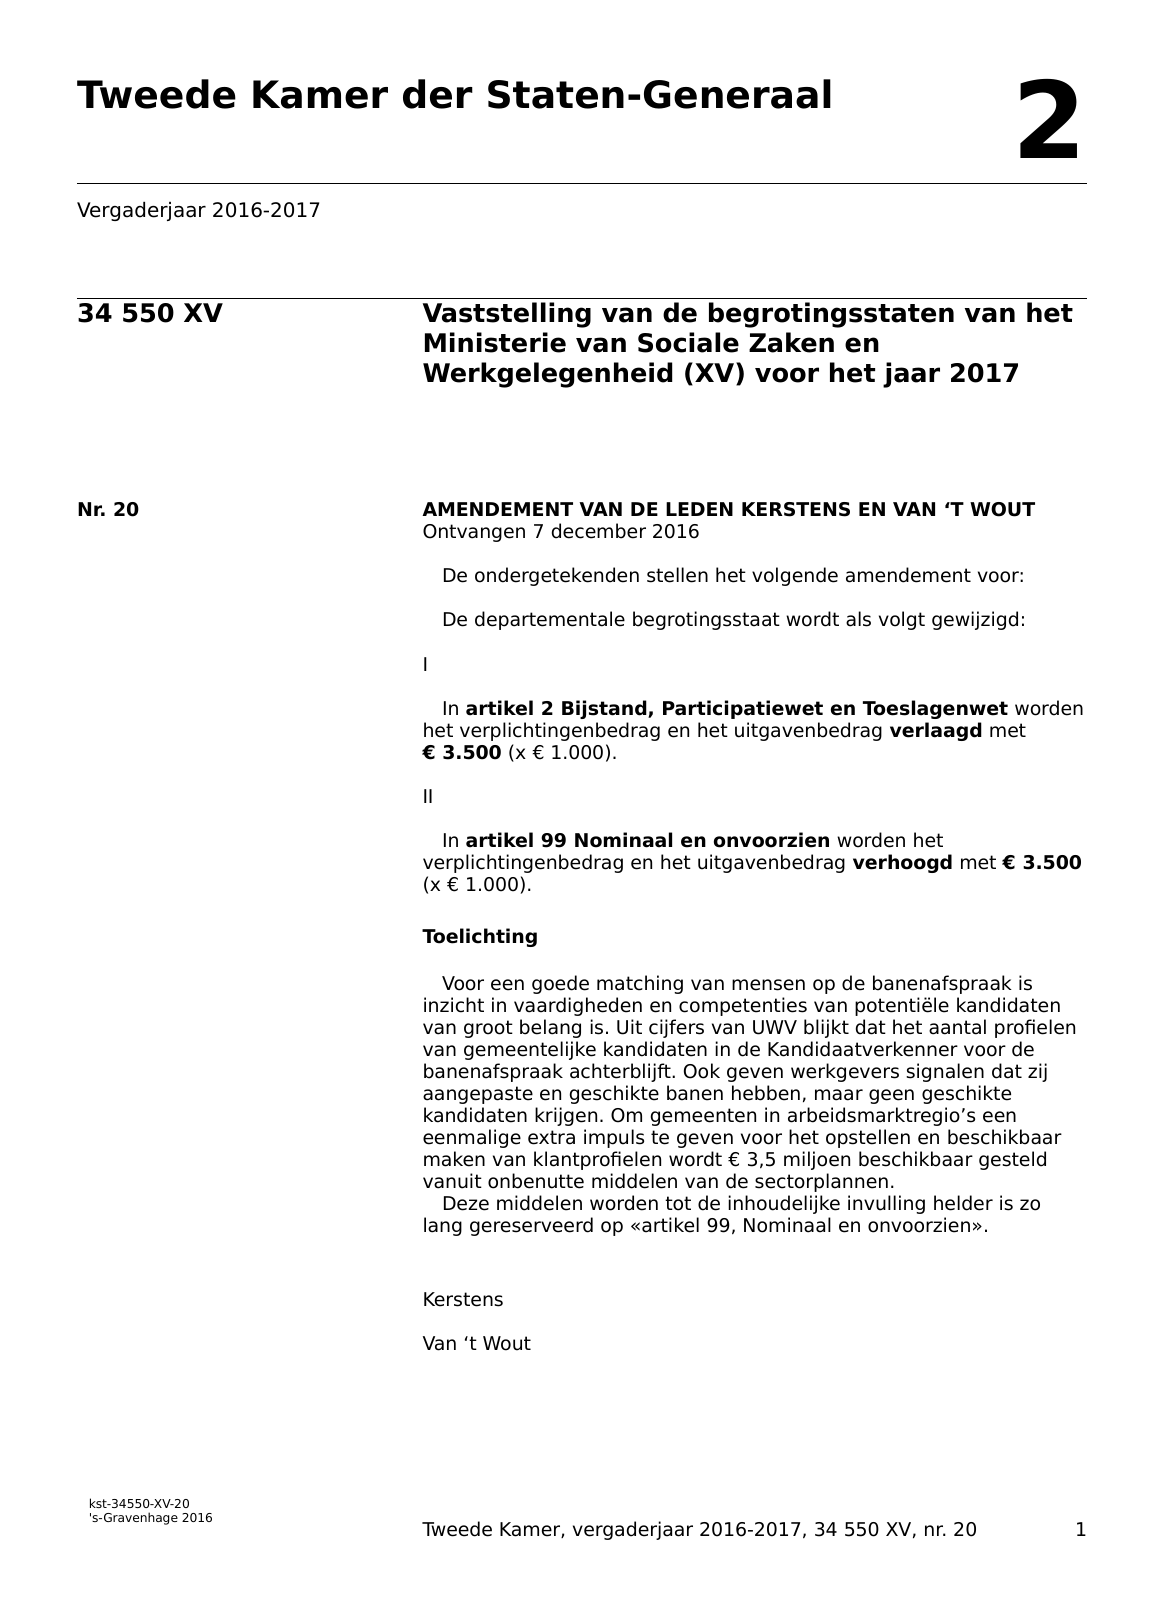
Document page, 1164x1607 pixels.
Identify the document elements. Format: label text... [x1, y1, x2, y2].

text De departementale begrotingsstaat wordt als volgt gewijzigd: [422, 609, 1087, 631]
text Deze middelen worden tot de inhoudelijke invulling helder is zo lang gereserveerd op «artikel 99, Nominaal en onvoorzien». [422, 1193, 1087, 1237]
text De ondergetekenden stellen het volgende amendement voor: [422, 565, 1087, 587]
text In artikel 2 Bijstand, Participatiewet en Toeslagenwet worden het verplichtingenbedrag en het uitgavenbedrag verlaagd met € 3.500 (x € 1.000). [422, 698, 1087, 764]
subtitle Toelichting [422, 926, 1087, 948]
text kst-34550-XV-20 [88, 1497, 323, 1511]
text Voor een goede matching van mensen op de banenafspraak is inzicht in vaardigheden en competenties van potentiële kandidaten van groot belang is. Uit cijfers van UWV blijkt dat het aantal profielen van gemeentelijke kandidaten in de Kandidaatverkenner voor de banenafspraak achterblijft. Ook geven werkgevers signalen dat zij aangepaste en geschikte banen hebben, maar geen geschikte kandidaten krijgen. Om gemeenten in arbeidsmarktregio’s een eenmalige extra impuls te geven voor het opstellen en beschikbaar maken van klantprofielen wordt € 3,5 miljoen beschikbaar gesteld vanuit onbenutte middelen van de sectorplannen. [422, 973, 1087, 1193]
table_header 2 [886, 59, 1087, 183]
table_cell Vergaderjaar 2016-2017 [77, 184, 1087, 298]
table_header Tweede Kamer der Staten-Generaal [77, 59, 886, 183]
text Kerstens Van ‘t Wout [422, 1267, 1087, 1354]
text 's-Gravenhage 2016 [88, 1511, 323, 1525]
text I [422, 653, 1087, 676]
text In artikel 99 Nominaal en onvoorzien worden het verplichtingenbedrag en het uitgavenbedrag verhoogd met € 3.500 (x € 1.000). [422, 830, 1087, 896]
subtitle Nr. 20 AMENDEMENT VAN DE LEDEN KERSTENS EN VAN ‘T WOUT [77, 499, 1087, 521]
text Ontvangen 7 december 2016 [422, 521, 1087, 543]
subtitle 34 550 XV Vaststelling van de begrotingsstaten van het Ministerie van Sociale Zaken en Werkgelegenheid (XV) voor het jaar 2017 [77, 299, 1087, 388]
text II [422, 786, 1087, 808]
